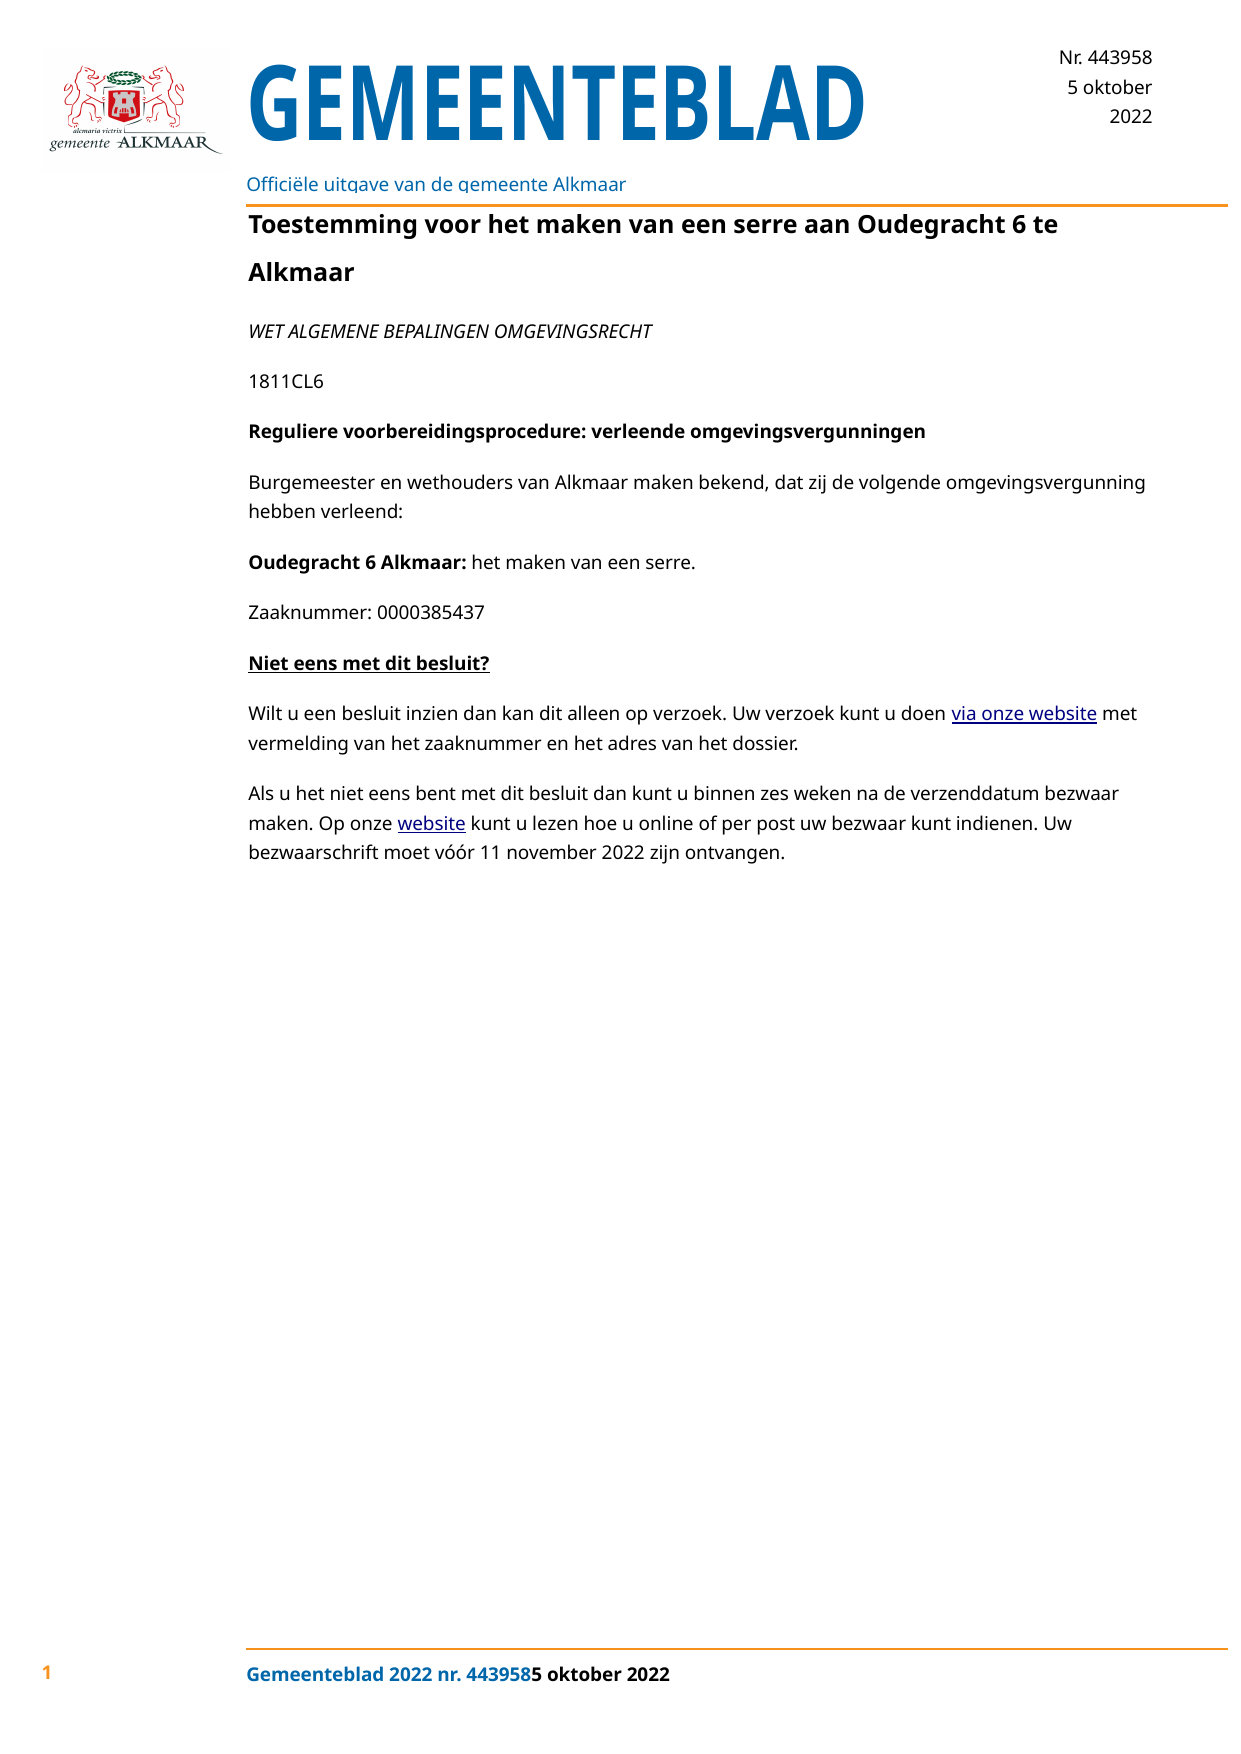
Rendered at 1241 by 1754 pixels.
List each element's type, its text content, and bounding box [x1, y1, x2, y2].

text WET ALGEMENE BEPALINGEN OMGEVINGSRECHT [248, 318, 1152, 344]
text Reguliere voorbereidingsprocedure: verleende omgevingsvergunningen [248, 419, 1152, 444]
text Wilt u een besluit inzien dan kan dit alleen op verzoek. Uw verzoek kunt u doen via onze website met vermelding van het zaaknummer en het adres van het dossier. [248, 700, 1152, 756]
text Zaaknummer: 0000385437 [248, 599, 1152, 625]
text Toestemming voor het maken van een serre aan Oudegracht 6 te Alkmaar [248, 207, 1152, 288]
text 1811CL6 [248, 368, 1152, 394]
text Burgemeester en wethouders van Alkmaar maken bekend, dat zij de volgende omgevingsvergunning hebben verleend: [248, 469, 1152, 524]
text Niet eens met dit besluit? [248, 650, 1152, 676]
text Als u het niet eens bent met dit besluit dan kunt u binnen zes weken na de verzenddatum bezwaar maken. Op onze website kunt u lezen hoe u online of per post uw bezwaar kunt indienen. Uw bezwaarschrift moet vóór 11 november 2022 zijn ontvangen. [248, 780, 1152, 865]
picture [41, 47, 231, 172]
text Oudegracht 6 Alkmaar: het maken van een serre. [248, 549, 1152, 575]
